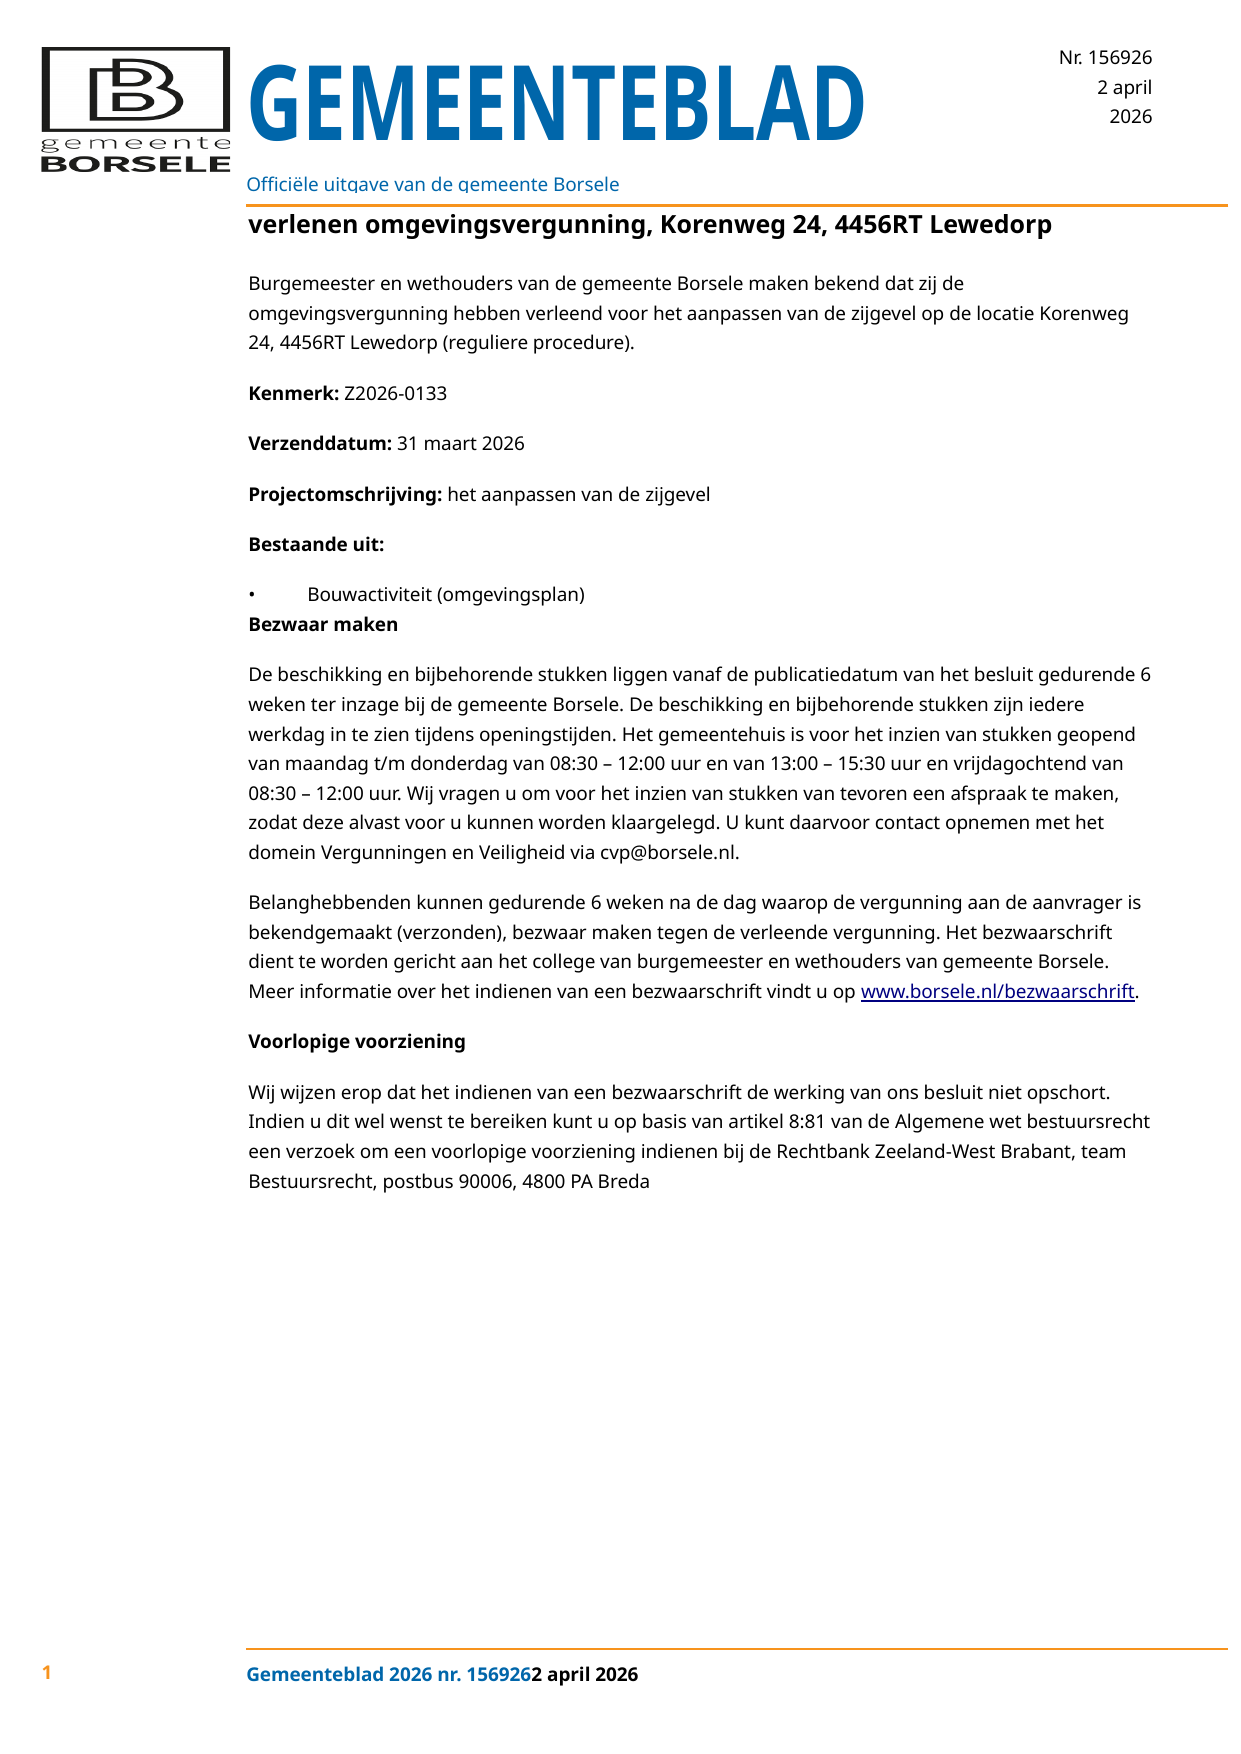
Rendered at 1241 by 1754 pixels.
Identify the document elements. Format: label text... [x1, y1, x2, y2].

list Bouwactiviteit (omgevingsplan) [248, 582, 1152, 607]
text Bestaande uit: [248, 531, 1152, 557]
text Burgemeester en wethouders van de gemeente Borsele maken bekend dat zij de omgevingsvergunning hebben verleend voor het aanpassen van de zijgevel op de locatie Korenweg 24, 4456RT Lewedorp (reguliere procedure). [248, 270, 1152, 355]
text De beschikking en bijbehorende stukken liggen vanaf de publicatiedatum van het besluit gedurende 6 weken ter inzage bij de gemeente Borsele. De beschikking en bijbehorende stukken zijn iedere werkdag in te zien tijdens openingstijden. Het gemeentehuis is voor het inzien van stukken geopend van maandag t/m donderdag van 08:30 – 12:00 uur en van 13:00 – 15:30 uur en vrijdagochtend van 08:30 – 12:00 uur. Wij vragen u om voor het inzien van stukken van tevoren een afspraak te maken, zodat deze alvast voor u kunnen worden klaargelegd. U kunt daarvoor contact opnemen met het domein Vergunningen en Veiligheid via cvp@borsele.nl. [248, 662, 1152, 865]
text Belanghebbenden kunnen gedurende 6 weken na de dag waarop de vergunning aan de aanvrager is bekendgemaakt (verzonden), bezwaar maken tegen de verleende vergunning. Het bezwaarschrift dient te worden gericht aan het college van burgemeester en wethouders van gemeente Borsele. Meer informatie over het indienen van een bezwaarschrift vindt u op www.borsele.nl/bezwaarschrift. [248, 889, 1152, 1004]
text Voorlopige voorziening [248, 1029, 1152, 1054]
text Projectomschrijving: het aanpassen van de zijgevel [248, 481, 1152, 506]
text Verzenddatum: 31 maart 2026 [248, 430, 1152, 456]
picture [41, 47, 231, 172]
text Kenmerk: Z2026-0133 [248, 380, 1152, 406]
text Wij wijzen erop dat het indienen van een bezwaarschrift de werking van ons besluit niet opschort. Indien u dit wel wenst te bereiken kunt u op basis van artikel 8:81 van de Algemene wet bestuursrecht een verzoek om een voorlopige voorziening indienen bij de Rechtbank Zeeland-West Brabant, team Bestuursrecht, postbus 90006, 4800 PA Breda [248, 1079, 1152, 1193]
text verlenen omgevingsvergunning, Korenweg 24, 4456RT Lewedorp [248, 207, 1152, 241]
text Bezwaar maken [248, 611, 1152, 637]
